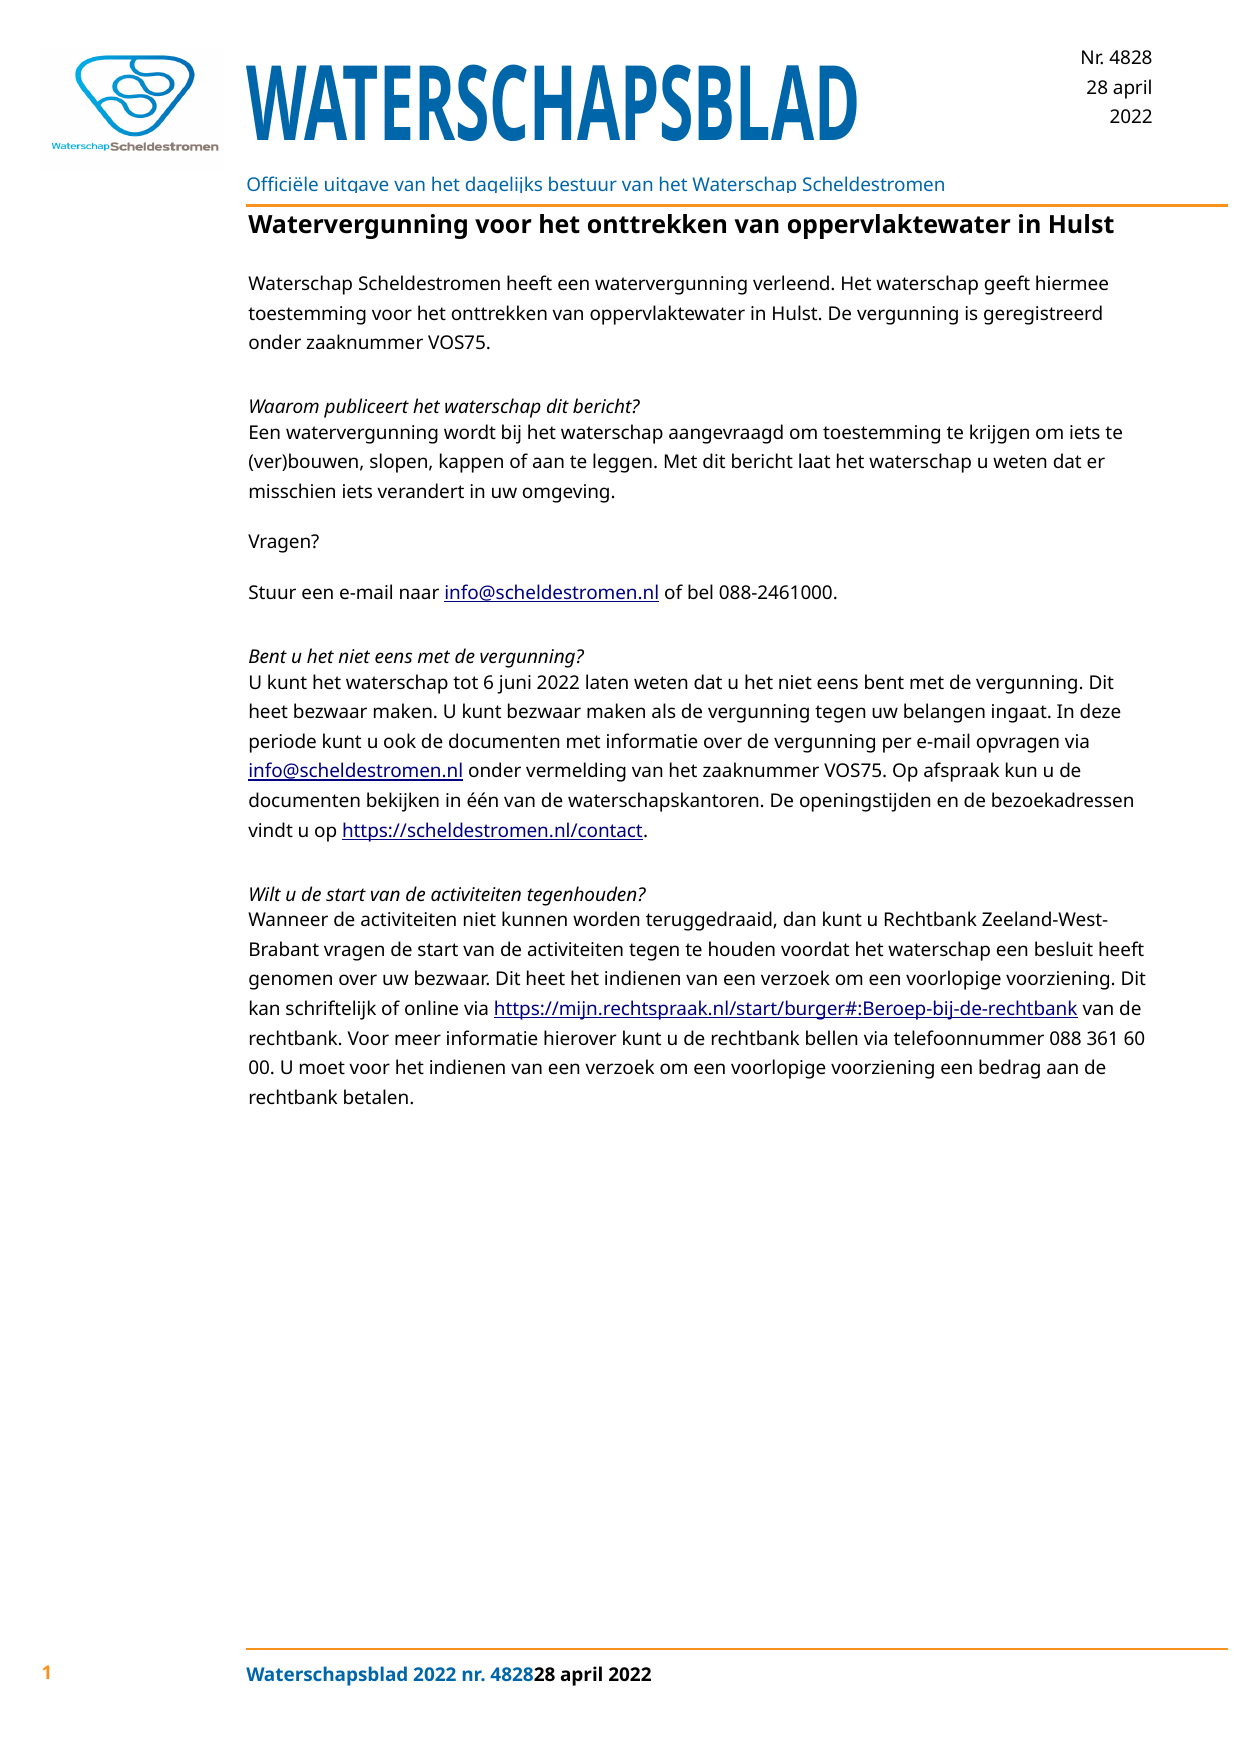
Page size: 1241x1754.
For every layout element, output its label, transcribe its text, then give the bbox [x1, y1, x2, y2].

text Watervergunning voor het onttrekken van oppervlaktewater in Hulst [248, 207, 1152, 241]
text Vragen? [248, 529, 1152, 554]
text Wilt u de start van de activiteiten tegenhouden? [248, 881, 1152, 906]
picture [41, 47, 231, 172]
text Stuur een e-mail naar info@scheldestromen.nl of bel 088-2461000. [248, 579, 1152, 605]
text U kunt het waterschap tot 6 juni 2022 laten weten dat u het niet eens bent met de vergunning. Dit heet bezwaar maken. U kunt bezwaar maken als de vergunning tegen uw belangen ingaat. In deze periode kunt u ook de documenten met informatie over de vergunning per e-mail opvragen via info@scheldestromen.nl onder vermelding van het zaaknummer VOS75. Op afspraak kun u de documenten bekijken in één van de waterschapskantoren. De openingstijden en de bezoekadressen vindt u op https://scheldestromen.nl/contact. [248, 669, 1152, 842]
text Waterschap Scheldestromen heeft een watervergunning verleend. Het waterschap geeft hiermee toestemming voor het onttrekken van oppervlaktewater in Hulst. De vergunning is geregistreerd onder zaaknummer VOS75. [248, 270, 1152, 355]
text Waarom publiceert het waterschap dit bericht? [248, 393, 1152, 419]
text Wanneer de activiteiten niet kunnen worden teruggedraaid, dan kunt u Rechtbank Zeeland-West-Brabant vragen de start van de activiteiten tegen te houden voordat het waterschap een besluit heeft genomen over uw bezwaar. Dit heet het indienen van een verzoek om een voorlopige voorziening. Dit kan schriftelijk of online via https://mijn.rechtspraak.nl/start/burger#:Beroep-bij-de-rechtbank van de rechtbank. Voor meer informatie hierover kunt u de rechtbank bellen via telefoonnummer 088 361 60 00. U moet voor het indienen van een verzoek om een voorlopige voorziening een bedrag aan de rechtbank betalen. [248, 906, 1152, 1110]
text Een watervergunning wordt bij het waterschap aangevraagd om toestemming te krijgen om iets te (ver)bouwen, slopen, kappen of aan te leggen. Met dit bericht laat het waterschap u weten dat er misschien iets verandert in uw omgeving. [248, 419, 1152, 504]
text Bent u het niet eens met de vergunning? [248, 643, 1152, 669]
